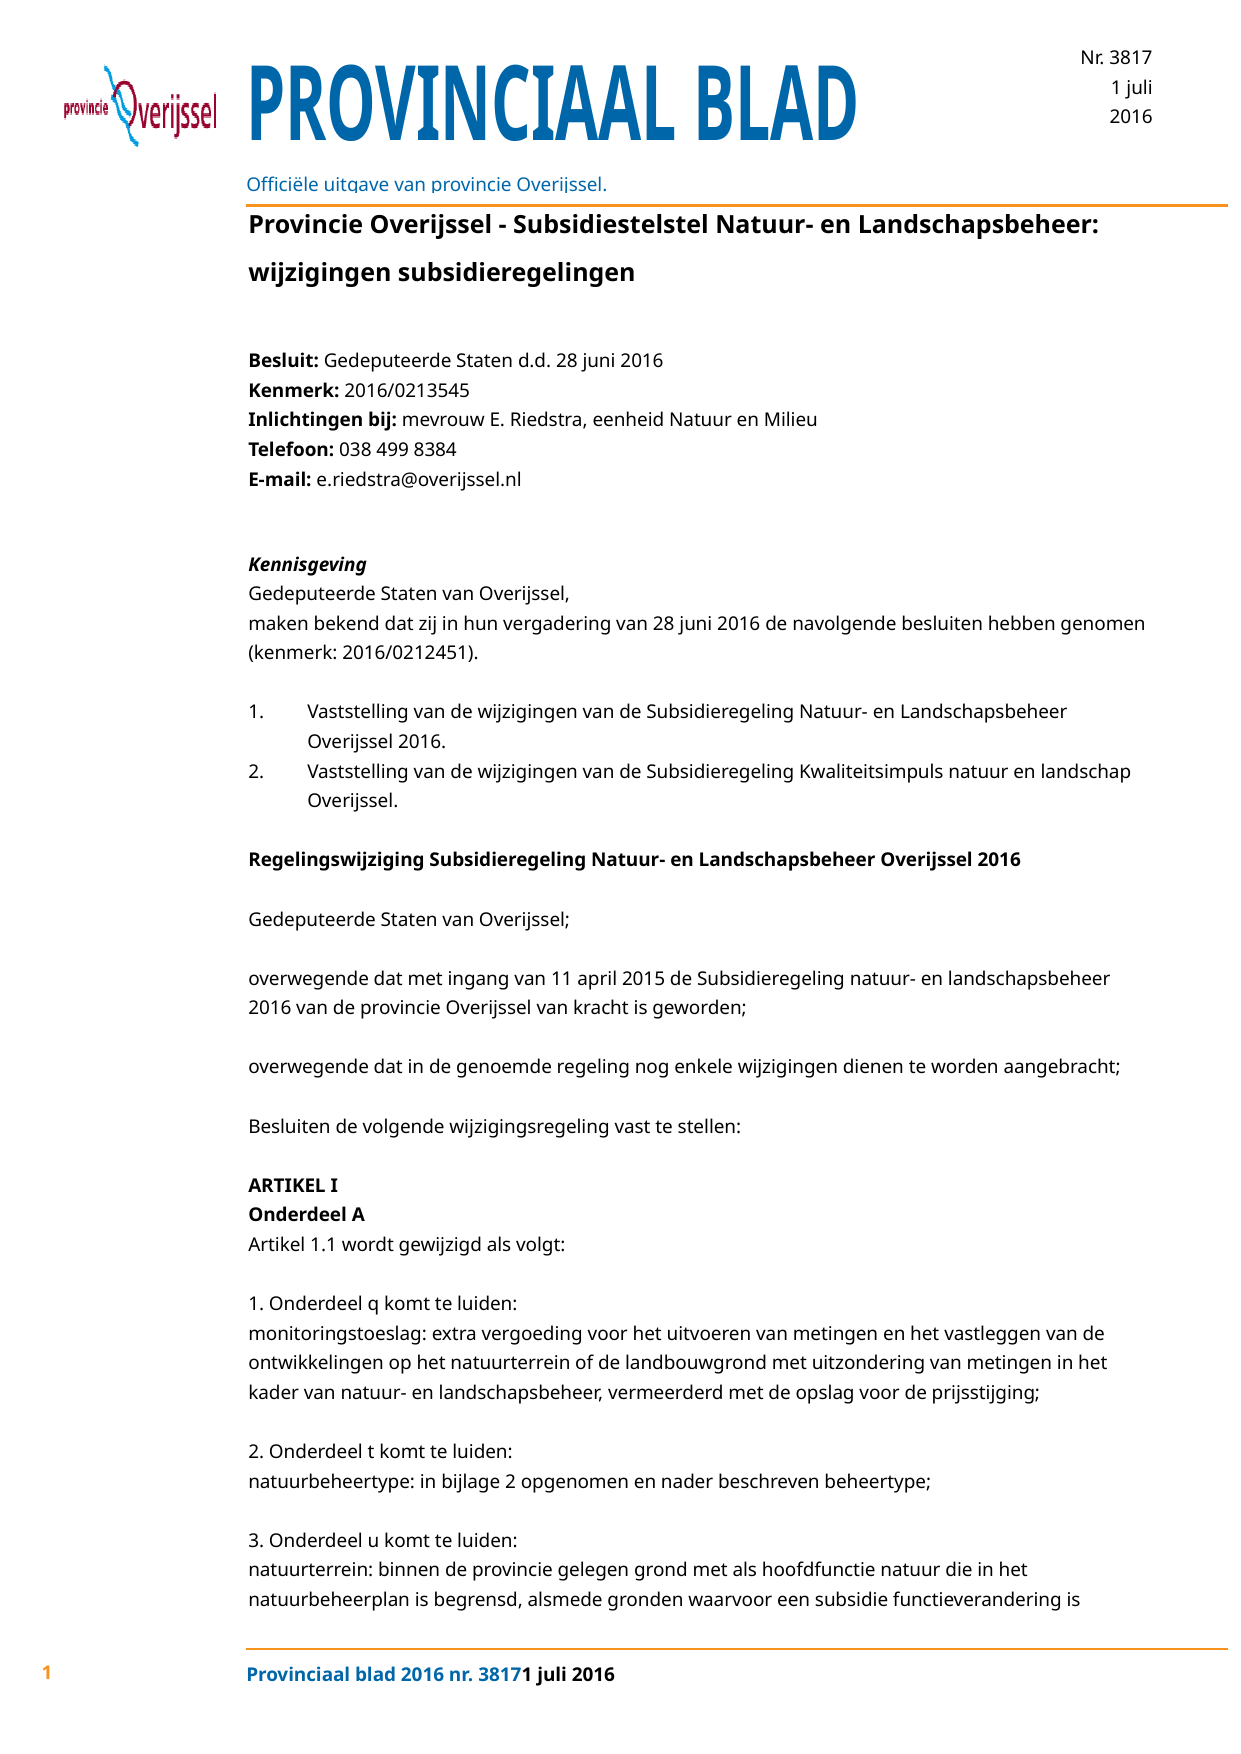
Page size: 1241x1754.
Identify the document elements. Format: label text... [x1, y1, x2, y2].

text Besluiten de volgende wijzigingsregeling vast te stellen: [248, 1113, 1152, 1138]
text Inlichtingen bij: mevrouw E. Riedstra, eenheid Natuur en Milieu [248, 407, 1152, 432]
text Telefoon: 038 499 8384 [248, 436, 1152, 462]
text Besluit: Gedeputeerde Staten d.d. 28 juni 2016 [248, 347, 1152, 373]
text 3. Onderdeel u komt te luiden: [248, 1527, 1152, 1553]
text 2. Onderdeel t komt te luiden: [248, 1438, 1152, 1464]
text monitoringstoeslag: extra vergoeding voor het uitvoeren van metingen en het vastleggen van de ontwikkelingen op het natuurterrein of de landbouwgrond met uitzondering van metingen in het kader van natuur- en landschapsbeheer, vermeerderd met de opslag voor de prijsstijging; [248, 1320, 1152, 1405]
text natuurterrein: binnen de provincie gelegen grond met als hoofdfunctie natuur die in het natuurbeheerplan is begrensd, alsmede gronden waarvoor een subsidie functieverandering is [248, 1557, 1152, 1612]
text ARTIKEL I [248, 1172, 1152, 1198]
text Regelingswijziging Subsidieregeling Natuur- en Landschapsbeheer Overijssel 2016 [248, 847, 1152, 872]
list Vaststelling van de wijzigingen van de Subsidieregeling Natuur- en Landschapsbeheer Overijssel 2016. [248, 699, 1152, 754]
text overwegende dat in de genoemde regeling nog enkele wijzigingen dienen te worden aangebracht; [248, 1054, 1152, 1079]
text overwegende dat met ingang van 11 april 2015 de Subsidieregeling natuur- en landschapsbeheer 2016 van de provincie Overijssel van kracht is geworden; [248, 965, 1152, 1020]
text maken bekend dat zij in hun vergadering van 28 juni 2016 de navolgende besluiten hebben genomen (kenmerk: 2016/0212451). [248, 610, 1152, 665]
text Artikel 1.1 wordt gewijzigd als volgt: [248, 1231, 1152, 1257]
text Gedeputeerde Staten van Overijssel, [248, 580, 1152, 606]
text E-mail: e.riedstra@overijssel.nl [248, 466, 1152, 492]
text Gedeputeerde Staten van Overijssel; [248, 906, 1152, 931]
picture [41, 47, 231, 172]
list Vaststelling van de wijzigingen van de Subsidieregeling Kwaliteitsimpuls natuur en landschap Overijssel. [248, 758, 1152, 813]
text Provincie Overijssel - Subsidiestelstel Natuur- en Landschapsbeheer: wijzigingen subsidieregelingen [248, 207, 1152, 288]
text Kennisgeving [248, 551, 1152, 576]
text natuurbeheertype: in bijlage 2 opgenomen en nader beschreven beheertype; [248, 1468, 1152, 1493]
text Kenmerk: 2016/0213545 [248, 377, 1152, 403]
text Onderdeel A [248, 1202, 1152, 1227]
text 1. Onderdeel q komt te luiden: [248, 1290, 1152, 1316]
